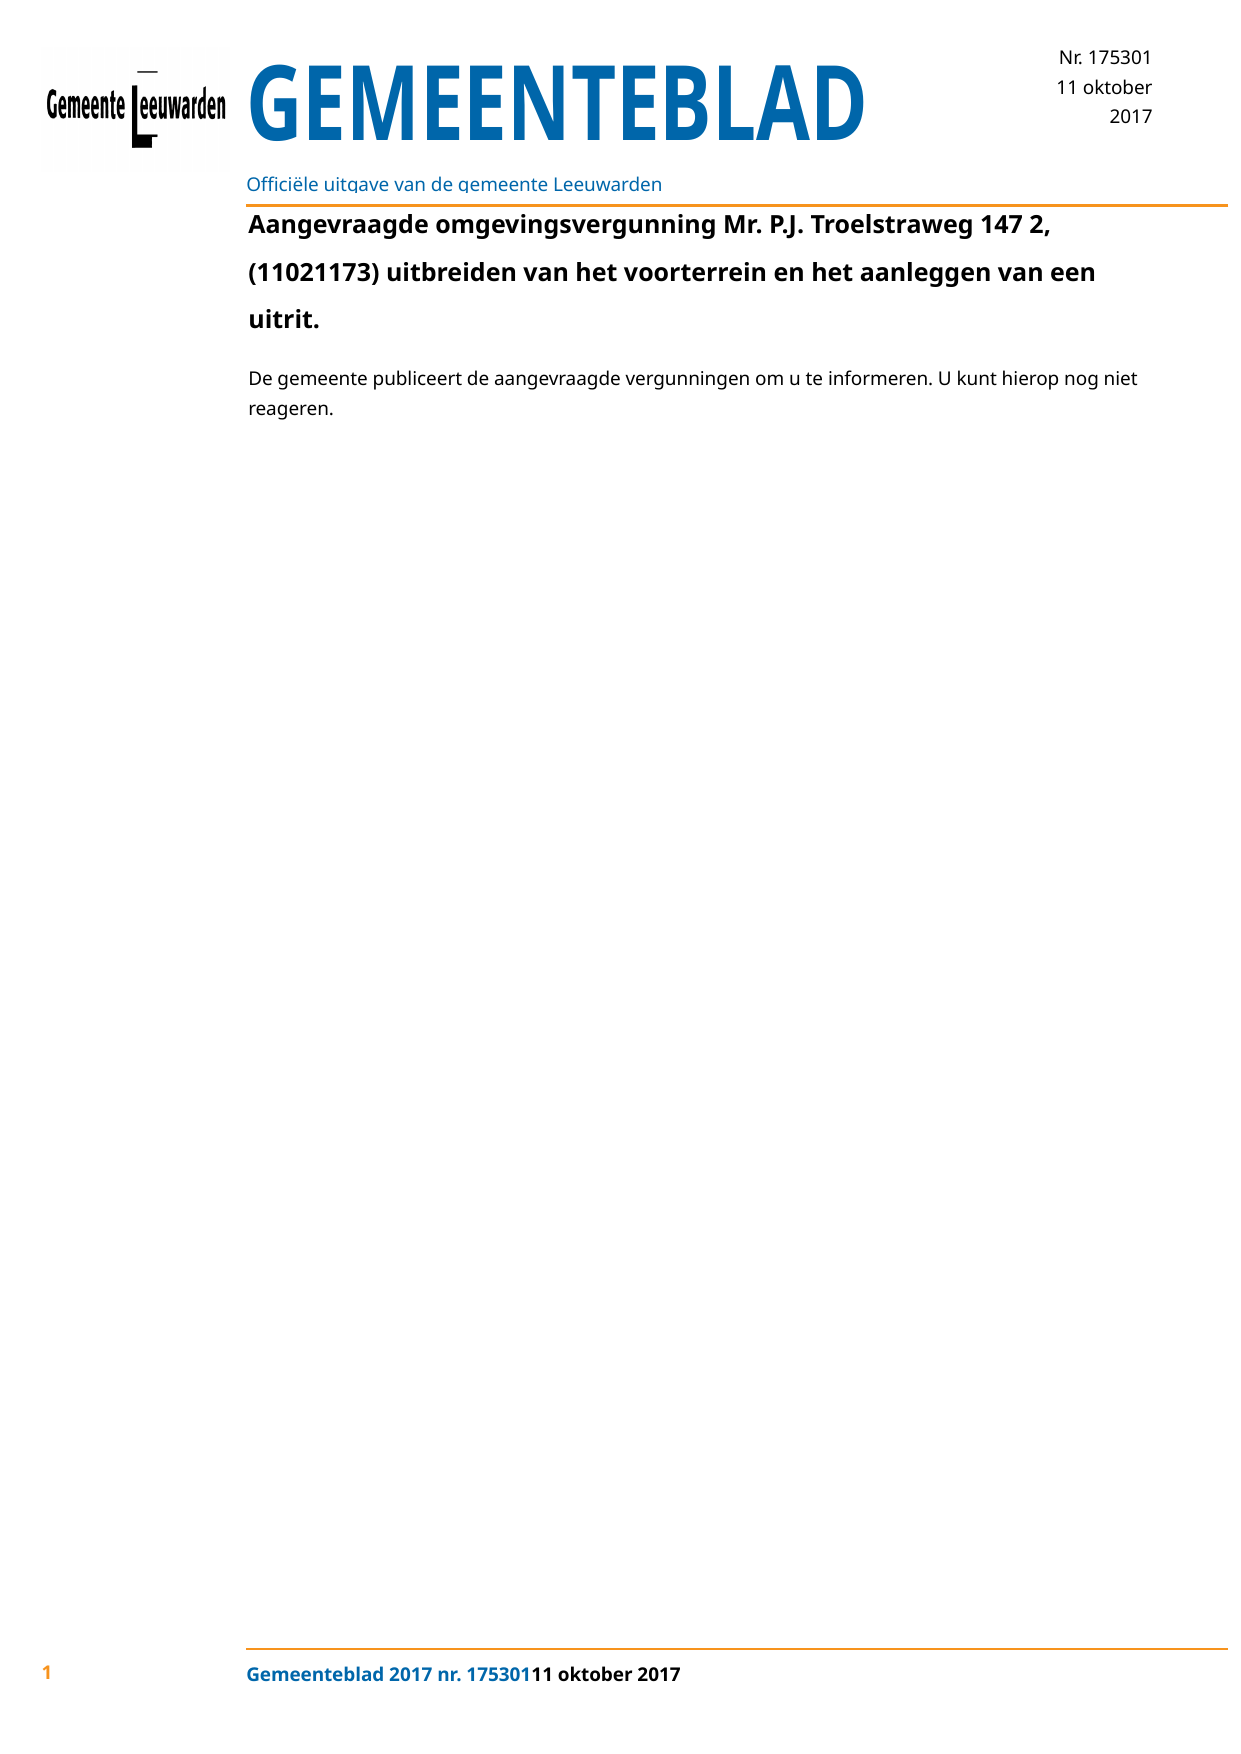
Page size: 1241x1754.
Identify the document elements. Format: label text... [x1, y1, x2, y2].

text Aangevraagde omgevingsvergunning Mr. P.J. Troelstraweg 147 2, (11021173) uitbreiden van het voorterrein en het aanleggen van een uitrit. [248, 207, 1152, 336]
picture [41, 47, 231, 172]
text De gemeente publiceert de aangevraagde vergunningen om u te informeren. U kunt hierop nog niet reageren. [248, 366, 1152, 421]
